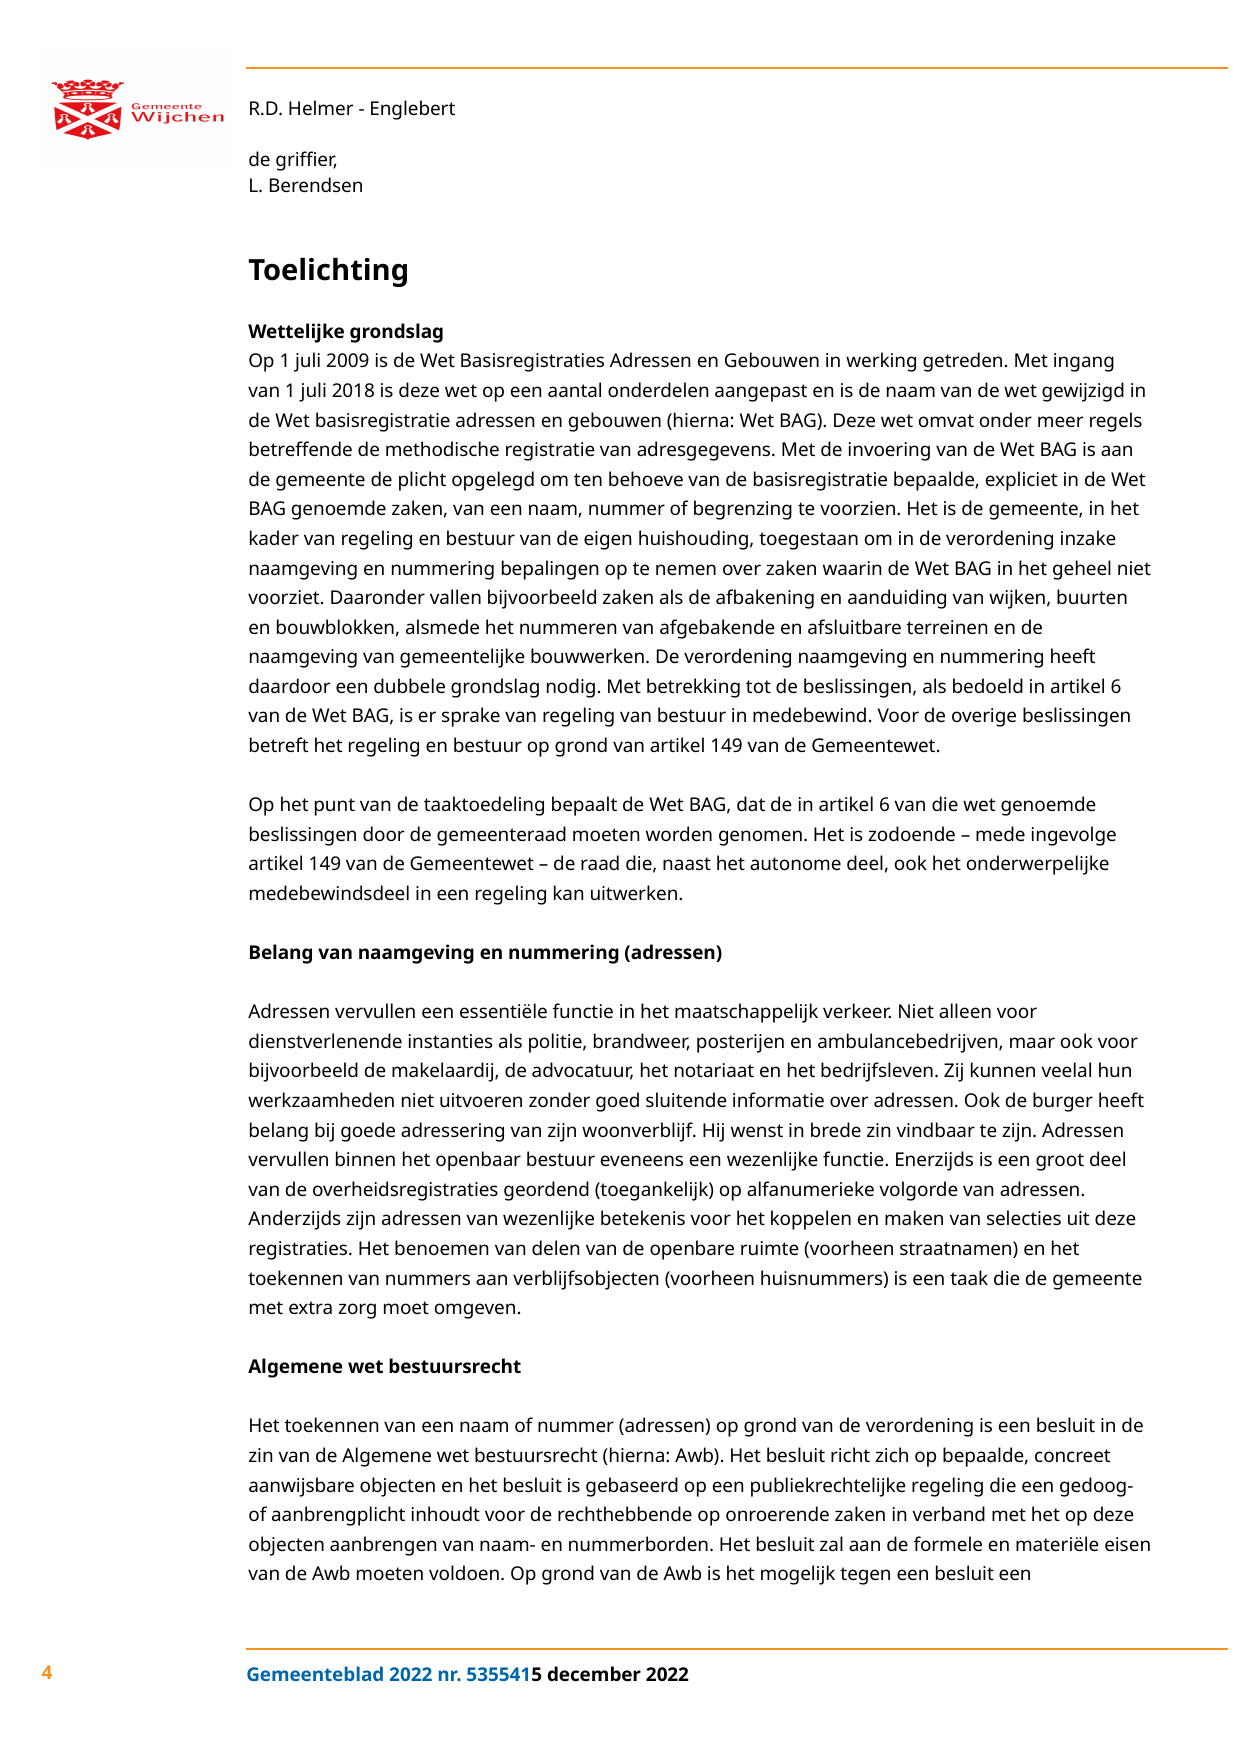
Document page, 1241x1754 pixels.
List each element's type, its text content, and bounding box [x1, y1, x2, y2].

text de griffier, [248, 146, 1152, 172]
text L. Berendsen [248, 172, 1152, 198]
text Algemene wet bestuursrecht [248, 1353, 1152, 1379]
picture [41, 47, 231, 172]
text Belang van naamgeving en nummering (adressen) [248, 939, 1152, 965]
text Op 1 juli 2009 is de Wet Basisregistraties Adressen en Gebouwen in werking getreden. Met ingang van 1 juli 2018 is deze wet op een aantal onderdelen aangepast en is de naam van de wet gewijzigd in de Wet basisregistratie adressen en gebouwen (hierna: Wet BAG). Deze wet omvat onder meer regels betreffende de methodische registratie van adresgegevens. Met de invoering van de Wet BAG is aan de gemeente de plicht opgelegd om ten behoeve van de basisregistratie bepaalde, expliciet in de Wet BAG genoemde zaken, van een naam, nummer of begrenzing te voorzien. Het is de gemeente, in het kader van regeling en bestuur van de eigen huishouding, toegestaan om in de verordening inzake naamgeving en nummering bepalingen op te nemen over zaken waarin de Wet BAG in het geheel niet voorziet. Daaronder vallen bijvoorbeeld zaken als de afbakening en aanduiding van wijken, buurten en bouwblokken, alsmede het nummeren van afgebakende en afsluitbare terreinen en de naamgeving van gemeentelijke bouwwerken. De verordening naamgeving en nummering heeft daardoor een dubbele grondslag nodig. Met betrekking tot de beslissingen, als bedoeld in artikel 6 van de Wet BAG, is er sprake van regeling van bestuur in medebewind. Voor de overige beslissingen betreft het regeling en bestuur op grond van artikel 149 van de Gemeentewet. [248, 348, 1152, 758]
text Wettelijke grondslag [248, 318, 1152, 344]
text Toelichting [248, 249, 1152, 289]
text Het toekennen van een naam of nummer (adressen) op grond van de verordening is een besluit in de zin van de Algemene wet bestuursrecht (hierna: Awb). Het besluit richt zich op bepaalde, concreet aanwijsbare objecten en het besluit is gebaseerd op een publiekrechtelijke regeling die een gedoog- of aanbrengplicht inhoudt voor de rechthebbende op onroerende zaken in verband met het op deze objecten aanbrengen van naam- en nummerborden. Het besluit zal aan de formele en materiële eisen van de Awb moeten voldoen. Op grond van de Awb is het mogelijk tegen een besluit een [248, 1413, 1152, 1586]
text Adressen vervullen een essentiële functie in het maatschappelijk verkeer. Niet alleen voor dienstverlenende instanties als politie, brandweer, posterijen en ambulancebedrijven, maar ook voor bijvoorbeeld de makelaardij, de advocatuur, het notariaat en het bedrijfsleven. Zij kunnen veelal hun werkzaamheden niet uitvoeren zonder goed sluitende informatie over adressen. Ook de burger heeft belang bij goede adressering van zijn woonverblijf. Hij wenst in brede zin vindbaar te zijn. Adressen vervullen binnen het openbaar bestuur eveneens een wezenlijke functie. Enerzijds is een groot deel van de overheidsregistraties geordend (toegankelijk) op alfanumerieke volgorde van adressen. Anderzijds zijn adressen van wezenlijke betekenis voor het koppelen en maken van selecties uit deze registraties. Het benoemen van delen van de openbare ruimte (voorheen straatnamen) en het toekennen van nummers aan verblijfsobjecten (voorheen huisnummers) is een taak die de gemeente met extra zorg moet omgeven. [248, 998, 1152, 1320]
text Op het punt van de taaktoedeling bepaalt de Wet BAG, dat de in artikel 6 van die wet genoemde beslissingen door de gemeenteraad moeten worden genomen. Het is zodoende – mede ingevolge artikel 149 van de Gemeentewet – de raad die, naast het autonome deel, ook het onderwerpelijke medebewindsdeel in een regeling kan uitwerken. [248, 791, 1152, 906]
text R.D. Helmer - Englebert [248, 95, 1152, 121]
